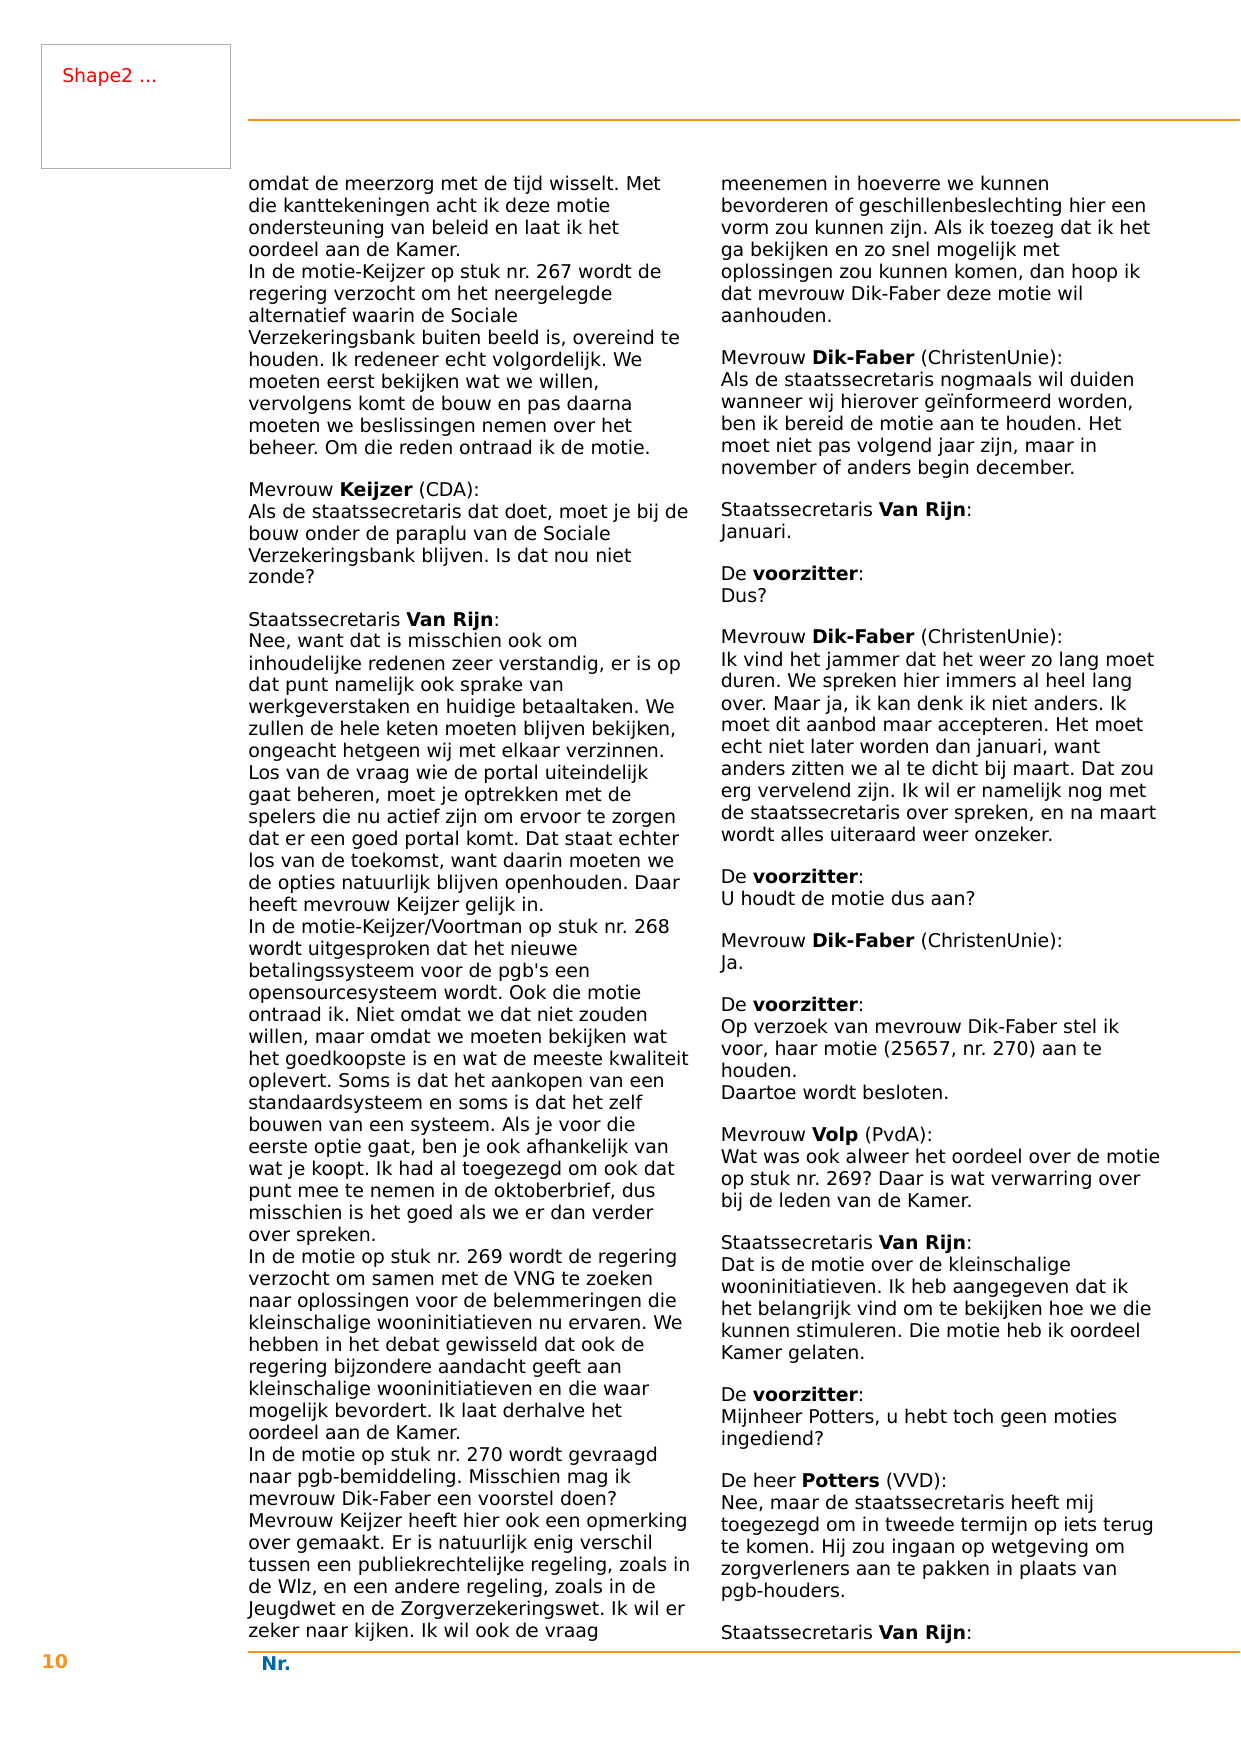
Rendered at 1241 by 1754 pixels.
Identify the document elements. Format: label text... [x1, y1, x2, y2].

text Nee, want dat is misschien ook om inhoudelijke redenen zeer verstandig, er is op dat punt namelijk ook sprake van werkgeverstaken en huidige betaaltaken. We zullen de hele keten moeten blijven bekijken, ongeacht hetgeen wij met elkaar verzinnen. Los van de vraag wie de portal uiteindelijk gaat beheren, moet je optrekken met de spelers die nu actief zijn om ervoor te zorgen dat er een goed portal komt. Dat staat echter los van de toekomst, want daarin moeten we de opties natuurlijk blijven openhouden. Daar heeft mevrouw Keijzer gelijk in. [248, 630, 691, 916]
text Daartoe wordt besloten. [721, 1082, 1163, 1104]
text Staatssecretaris Van Rijn: [248, 608, 691, 630]
text Mevrouw Dik-Faber (ChristenUnie): [721, 930, 1163, 952]
text In de motie-Keijzer/Voortman op stuk nr. 268 wordt uitgesproken dat het nieuwe betalingssysteem voor de pgb's een opensourcesysteem wordt. Ook die motie ontraad ik. Niet omdat we dat niet zouden willen, maar omdat we moeten bekijken wat het goedkoopste is en wat de meeste kwaliteit oplevert. Soms is dat het aankopen van een standaardsysteem en soms is dat het zelf bouwen van een systeem. Als je voor die eerste optie gaat, ben je ook afhankelijk van wat je koopt. Ik had al toegezegd om ook dat punt mee te nemen in de oktoberbrief, dus misschien is het goed als we er dan verder over spreken. [248, 916, 691, 1246]
text In de motie op stuk nr. 270 wordt gevraagd naar pgb-bemiddeling. Misschien mag ik mevrouw Dik-Faber een voorstel doen? Mevrouw Keijzer heeft hier ook een opmerking over gemaakt. Er is natuurlijk enig verschil tussen een publiekrechtelijke regeling, zoals in de Wlz, en een andere regeling, zoals in de Jeugdwet en de Zorgverzekeringswet. Ik wil er zeker naar kijken. Ik wil ook de vraag [248, 1444, 691, 1641]
text meenemen in hoeverre we kunnen bevorderen of geschillenbeslechting hier een vorm zou kunnen zijn. Als ik toezeg dat ik het ga bekijken en zo snel mogelijk met oplossingen zou kunnen komen, dan hoop ik dat mevrouw Dik-Faber deze motie wil aanhouden. [721, 173, 1163, 327]
text Nee, maar de staatssecretaris heeft mij toegezegd om in tweede termijn op iets terug te komen. Hij zou ingaan op wetgeving om zorgverleners aan te pakken in plaats van pgb-houders. [721, 1492, 1163, 1602]
text Wat was ook alweer het oordeel over de motie op stuk nr. 269? Daar is wat verwarring over bij de leden van de Kamer. [721, 1146, 1163, 1212]
text U houdt de motie dus aan? [721, 888, 1163, 910]
text omdat de meerzorg met de tijd wisselt. Met die kanttekeningen acht ik deze motie ondersteuning van beleid en laat ik het oordeel aan de Kamer. [248, 173, 691, 261]
text Ik vind het jammer dat het weer zo lang moet duren. We spreken hier immers al heel lang over. Maar ja, ik kan denk ik niet anders. Ik moet dit aanbod maar accepteren. Het moet echt niet later worden dan januari, want anders zitten we al te dicht bij maart. Dat zou erg vervelend zijn. Ik wil er namelijk nog met de staatssecretaris over spreken, en na maart wordt alles uiteraard weer onzeker. [721, 648, 1163, 846]
text De heer Potters (VVD): [721, 1470, 1163, 1492]
text Mevrouw Volp (PvdA): [721, 1124, 1163, 1146]
text Als de staatssecretaris dat doet, moet je bij de bouw onder de paraplu van de Sociale Verzekeringsbank blijven. Is dat nou niet zonde? [248, 501, 691, 588]
text Dat is de motie over de kleinschalige wooninitiatieven. Ik heb aangegeven dat ik het belangrijk vind om te bekijken hoe we die kunnen stimuleren. Die motie heb ik oordeel Kamer gelaten. [721, 1254, 1163, 1364]
text Mijnheer Potters, u hebt toch geen moties ingediend? [721, 1406, 1163, 1450]
text Mevrouw Dik-Faber (ChristenUnie): [721, 347, 1163, 369]
text De voorzitter: [721, 562, 1163, 584]
text Mevrouw Keijzer (CDA): [248, 478, 691, 501]
text Mevrouw Dik-Faber (ChristenUnie): [721, 626, 1163, 648]
text Januari. [721, 521, 1163, 542]
text Staatssecretaris Van Rijn: [721, 1232, 1163, 1254]
text De voorzitter: [721, 866, 1163, 888]
text Op verzoek van mevrouw Dik-Faber stel ik voor, haar motie (25657, nr. 270) aan te houden. [721, 1016, 1163, 1082]
text Staatssecretaris Van Rijn: [721, 1622, 1163, 1644]
text De voorzitter: [721, 1384, 1163, 1406]
text Als de staatssecretaris nogmaals wil duiden wanneer wij hierover geïnformeerd worden, ben ik bereid de motie aan te houden. Het moet niet pas volgend jaar zijn, maar in november of anders begin december. [721, 369, 1163, 478]
text In de motie op stuk nr. 269 wordt de regering verzocht om samen met de VNG te zoeken naar oplossingen voor de belemmeringen die kleinschalige wooninitiatieven nu ervaren. We hebben in het debat gewisseld dat ook de regering bijzondere aandacht geeft aan kleinschalige wooninitiatieven en die waar mogelijk bevordert. Ik laat derhalve het oordeel aan de Kamer. [248, 1246, 691, 1444]
text Dus? [721, 584, 1163, 606]
text In de motie-Keijzer op stuk nr. 267 wordt de regering verzocht om het neergelegde alternatief waarin de Sociale Verzekeringsbank buiten beeld is, overeind te houden. Ik redeneer echt volgordelijk. We moeten eerst bekijken wat we willen, vervolgens komt de bouw en pas daarna moeten we beslissingen nemen over het beheer. Om die reden ontraad ik de motie. [248, 261, 691, 458]
text Staatssecretaris Van Rijn: [721, 498, 1163, 521]
text Ja. [721, 952, 1163, 974]
text De voorzitter: [721, 994, 1163, 1016]
